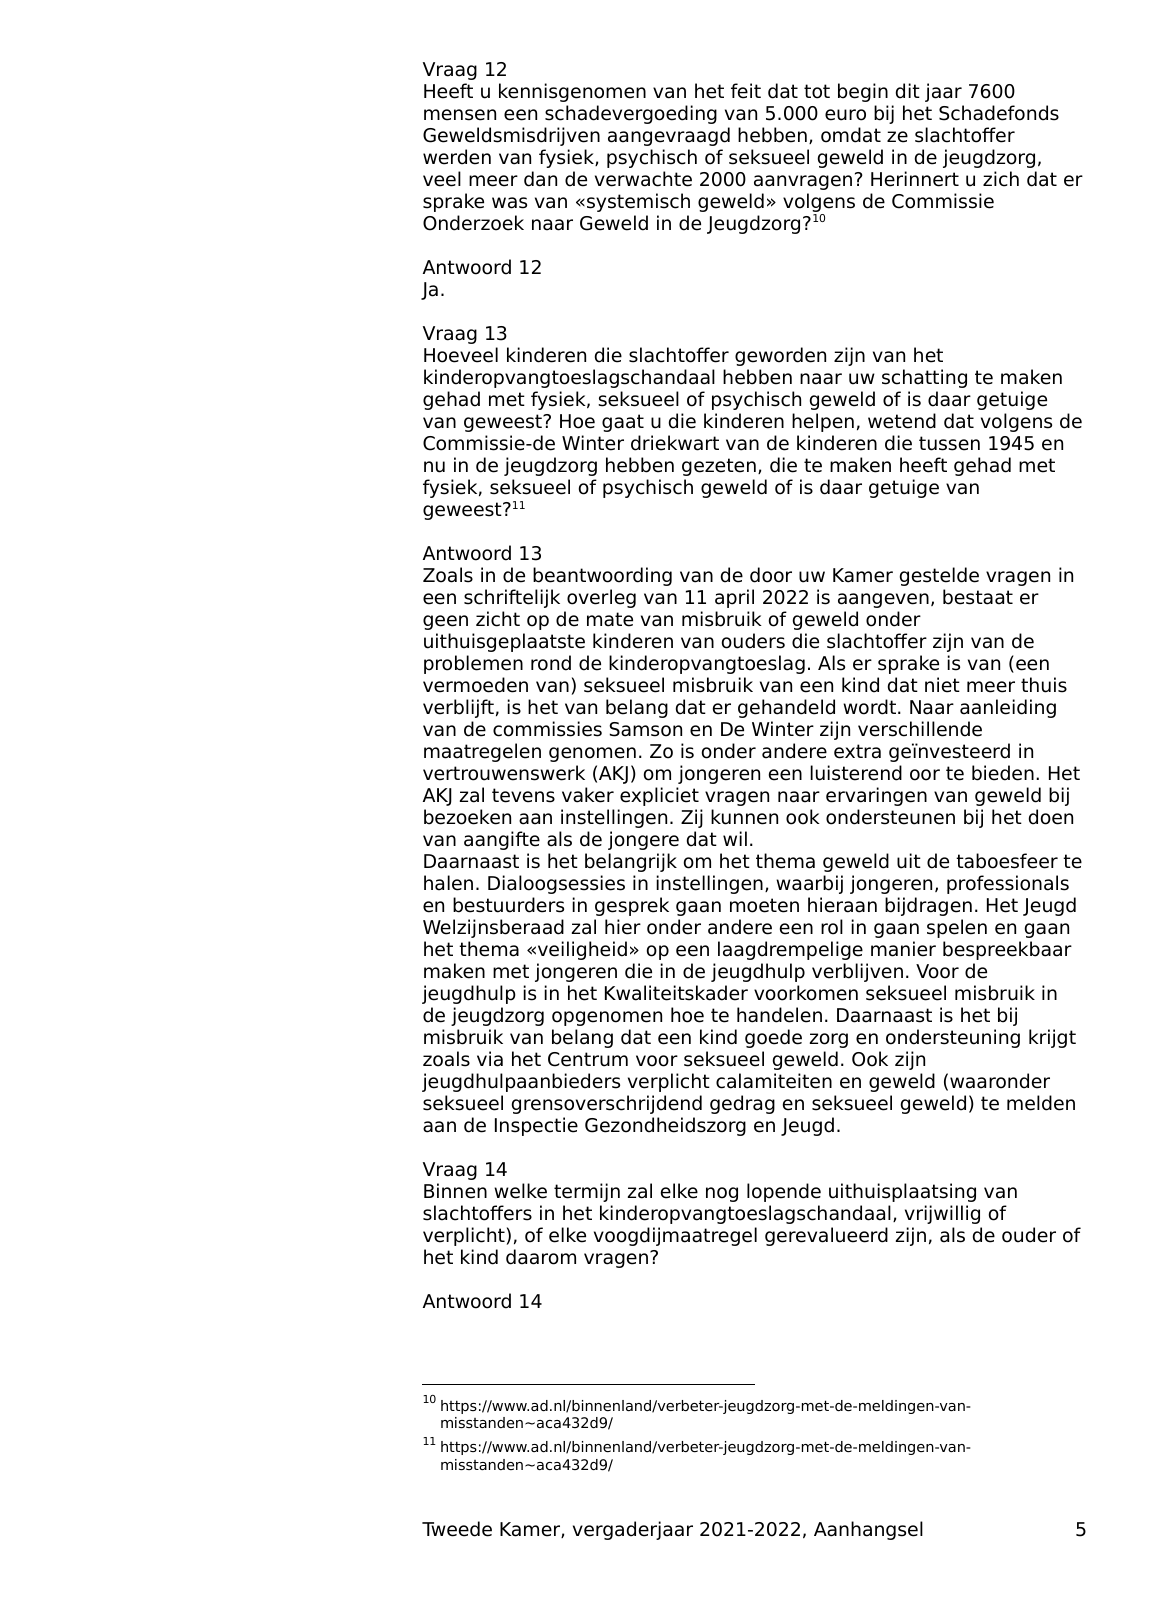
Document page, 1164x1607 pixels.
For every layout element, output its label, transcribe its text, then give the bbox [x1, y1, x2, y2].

text Heeft u kennisgenomen van het feit dat tot begin dit jaar 7600 mensen een schadevergoeding van 5.000 euro bij het Schadefonds Geweldsmisdrijven aangevraagd hebben, omdat ze slachtoffer werden van fysiek, psychisch of seksueel geweld in de jeugdzorg, veel meer dan de verwachte 2000 aanvragen? Herinnert u zich dat er sprake was van «systemisch geweld» volgens de Commissie Onderzoek naar Geweld in de Jeugdzorg? [422, 81, 1087, 235]
text Binnen welke termijn zal elke nog lopende uithuisplaatsing van slachtoffers in het kinderopvangtoeslagschandaal, vrijwillig of verplicht), of elke voogdijmaatregel gerevalueerd zijn, als de ouder of het kind daarom vragen? [422, 1181, 1087, 1269]
text Vraag 14 [422, 1159, 1087, 1181]
text Antwoord 14 [422, 1291, 1087, 1313]
text Vraag 12 [422, 59, 1087, 81]
text Zoals in de beantwoording van de door uw Kamer gestelde vragen in een schriftelijk overleg van 11 april 2022 is aangeven, bestaat er geen zicht op de mate van misbruik of geweld onder uithuisgeplaatste kinderen van ouders die slachtoffer zijn van de problemen rond de kinderopvangtoeslag. Als er sprake is van (een vermoeden van) seksueel misbruik van een kind dat niet meer thuis verblijft, is het van belang dat er gehandeld wordt. Naar aanleiding van de commissies Samson en De Winter zijn verschillende maatregelen genomen. Zo is onder andere extra geïnvesteerd in vertrouwenswerk (AKJ) om jongeren een luisterend oor te bieden. Het AKJ zal tevens vaker expliciet vragen naar ervaringen van geweld bij bezoeken aan instellingen. Zij kunnen ook ondersteunen bij het doen van aangifte als de jongere dat wil. [422, 565, 1087, 851]
text Vraag 13 [422, 323, 1087, 345]
text Hoeveel kinderen die slachtoffer geworden zijn van het kinderopvangtoeslagschandaal hebben naar uw schatting te maken gehad met fysiek, seksueel of psychisch geweld of is daar getuige van geweest? Hoe gaat u die kinderen helpen, wetend dat volgens de Commissie-de Winter driekwart van de kinderen die tussen 1945 en nu in de jeugdzorg hebben gezeten, die te maken heeft gehad met fysiek, seksueel of psychisch geweld of is daar getuige van geweest? [422, 345, 1087, 521]
text https://www.ad.nl/binnenland/verbeter-jeugdzorg-met-de-meldingen-van-misstanden~aca432d9/ [422, 1393, 1087, 1432]
text Antwoord 13 [422, 543, 1087, 565]
text Antwoord 12 [422, 257, 1087, 279]
text Daarnaast is het belangrijk om het thema geweld uit de taboesfeer te halen. Dialoogsessies in instellingen, waarbij jongeren, professionals en bestuurders in gesprek gaan moeten hieraan bijdragen. Het Jeugd Welzijnsberaad zal hier onder andere een rol in gaan spelen en gaan het thema «veiligheid» op een laagdrempelige manier bespreekbaar maken met jongeren die in de jeugdhulp verblijven. Voor de jeugdhulp is in het Kwaliteitskader voorkomen seksueel misbruik in de jeugdzorg opgenomen hoe te handelen. Daarnaast is het bij misbruik van belang dat een kind goede zorg en ondersteuning krijgt zoals via het Centrum voor seksueel geweld. Ook zijn jeugdhulpaanbieders verplicht calamiteiten en geweld (waaronder seksueel grensoverschrijdend gedrag en seksueel geweld) te melden aan de Inspectie Gezondheidszorg en Jeugd. [422, 851, 1087, 1137]
text https://www.ad.nl/binnenland/verbeter-jeugdzorg-met-de-meldingen-van-misstanden~aca432d9/ [422, 1435, 1087, 1474]
text Ja. [422, 279, 1087, 301]
